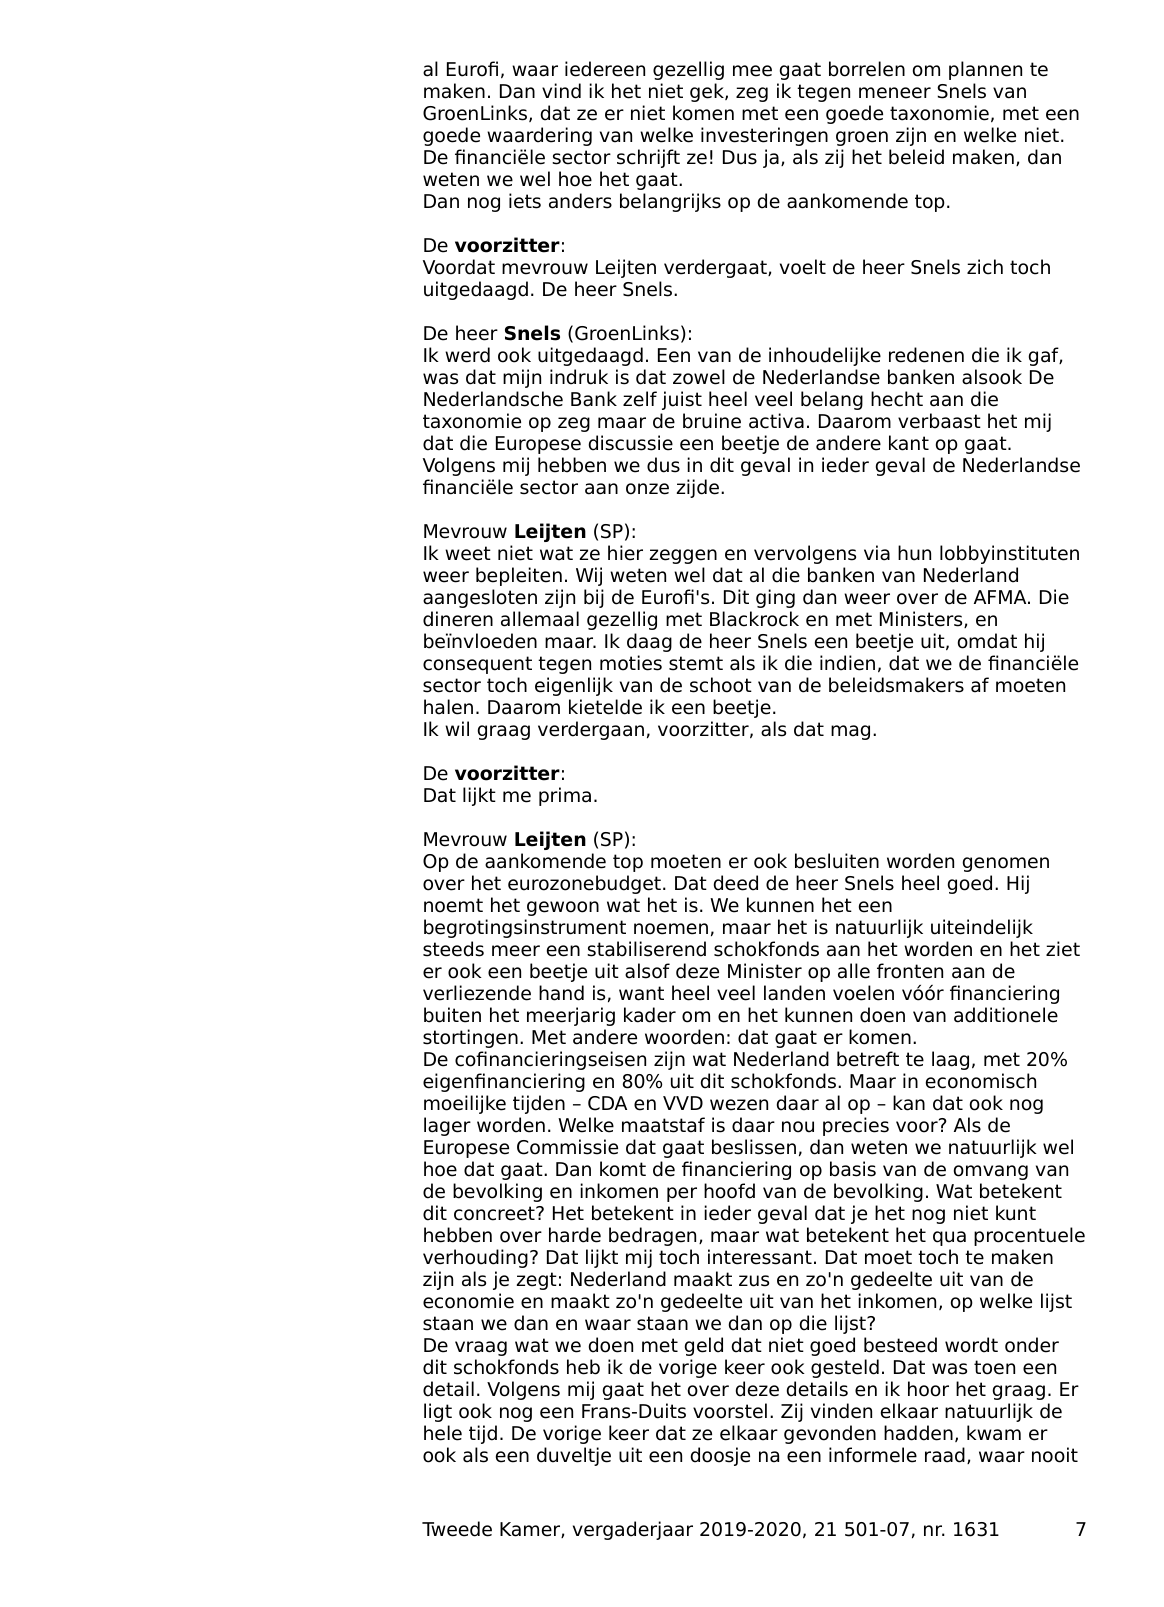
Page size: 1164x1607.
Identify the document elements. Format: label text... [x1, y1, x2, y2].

text Op de aankomende top moeten er ook besluiten worden genomen over het eurozonebudget. Dat deed de heer Snels heel goed. Hij noemt het gewoon wat het is. We kunnen het een begrotingsinstrument noemen, maar het is natuurlijk uiteindelijk steeds meer een stabiliserend schokfonds aan het worden en het ziet er ook een beetje uit alsof deze Minister op alle fronten aan de verliezende hand is, want heel veel landen voelen vóór financiering buiten het meerjarig kader om en het kunnen doen van additionele stortingen. Met andere woorden: dat gaat er komen. [422, 851, 1087, 1049]
text De voorzitter: [422, 763, 1087, 785]
text Ik wil graag verdergaan, voorzitter, als dat mag. [422, 719, 1087, 741]
text Voordat mevrouw Leijten verdergaat, voelt de heer Snels zich toch uitgedaagd. De heer Snels. [422, 257, 1087, 301]
text Ik weet niet wat ze hier zeggen en vervolgens via hun lobbyinstituten weer bepleiten. Wij weten wel dat al die banken van Nederland aangesloten zijn bij de Eurofi's. Dit ging dan weer over de AFMA. Die dineren allemaal gezellig met Blackrock en met Ministers, en beïnvloeden maar. Ik daag de heer Snels een beetje uit, omdat hij consequent tegen moties stemt als ik die indien, dat we de financiële sector toch eigenlijk van de schoot van de beleidsmakers af moeten halen. Daarom kietelde ik een beetje. [422, 543, 1087, 719]
text De voorzitter: [422, 235, 1087, 257]
text De cofinancieringseisen zijn wat Nederland betreft te laag, met 20% eigenfinanciering en 80% uit dit schokfonds. Maar in economisch moeilijke tijden – CDA en VVD wezen daar al op – kan dat ook nog lager worden. Welke maatstaf is daar nou precies voor? Als de Europese Commissie dat gaat beslissen, dan weten we natuurlijk wel hoe dat gaat. Dan komt de financiering op basis van de omvang van de bevolking en inkomen per hoofd van de bevolking. Wat betekent dit concreet? Het betekent in ieder geval dat je het nog niet kunt hebben over harde bedragen, maar wat betekent het qua procentuele verhouding? Dat lijkt mij toch interessant. Dat moet toch te maken zijn als je zegt: Nederland maakt zus en zo'n gedeelte uit van de economie en maakt zo'n gedeelte uit van het inkomen, op welke lijst staan we dan en waar staan we dan op die lijst? [422, 1049, 1087, 1335]
text Mevrouw Leijten (SP): [422, 829, 1087, 851]
text De heer Snels (GroenLinks): [422, 323, 1087, 345]
text al Eurofi, waar iedereen gezellig mee gaat borrelen om plannen te maken. Dan vind ik het niet gek, zeg ik tegen meneer Snels van GroenLinks, dat ze er niet komen met een goede taxonomie, met een goede waardering van welke investeringen groen zijn en welke niet. De financiële sector schrijft ze! Dus ja, als zij het beleid maken, dan weten we wel hoe het gaat. [422, 59, 1087, 191]
text Ik werd ook uitgedaagd. Een van de inhoudelijke redenen die ik gaf, was dat mijn indruk is dat zowel de Nederlandse banken alsook De Nederlandsche Bank zelf juist heel veel belang hecht aan die taxonomie op zeg maar de bruine activa. Daarom verbaast het mij dat die Europese discussie een beetje de andere kant op gaat. Volgens mij hebben we dus in dit geval in ieder geval de Nederlandse financiële sector aan onze zijde. [422, 345, 1087, 499]
text Mevrouw Leijten (SP): [422, 521, 1087, 543]
text Dan nog iets anders belangrijks op de aankomende top. [422, 191, 1087, 213]
text Dat lijkt me prima. [422, 785, 1087, 807]
text De vraag wat we doen met geld dat niet goed besteed wordt onder dit schokfonds heb ik de vorige keer ook gesteld. Dat was toen een detail. Volgens mij gaat het over deze details en ik hoor het graag. Er ligt ook nog een Frans-Duits voorstel. Zij vinden elkaar natuurlijk de hele tijd. De vorige keer dat ze elkaar gevonden hadden, kwam er ook als een duveltje uit een doosje na een informele raad, waar nooit [422, 1335, 1087, 1467]
